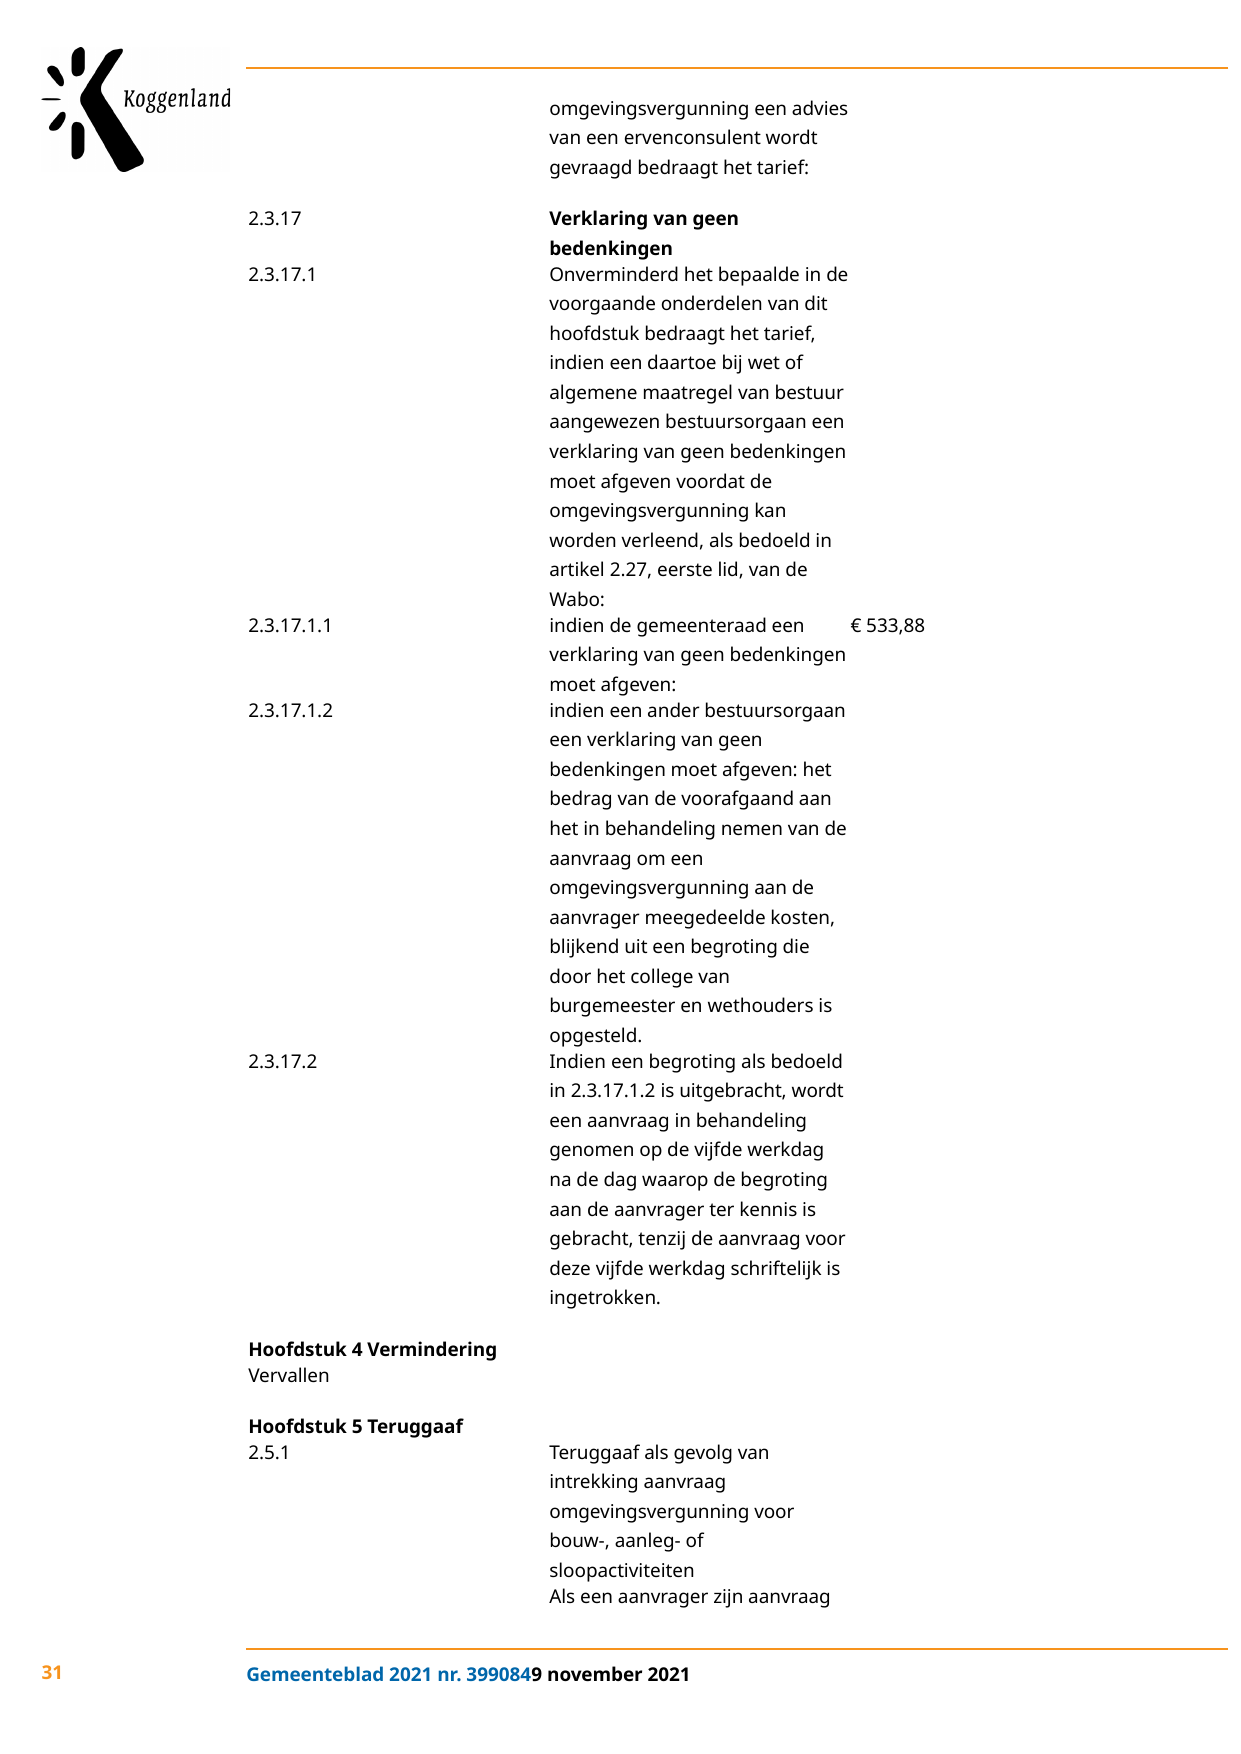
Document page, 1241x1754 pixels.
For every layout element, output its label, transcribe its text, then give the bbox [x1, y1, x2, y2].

table_cell omgevingsvergunning een advies van een ervenconsulent wordt gevraagd bedraagt het tarief: [549, 95, 850, 180]
table_cell [850, 1362, 1152, 1387]
table_cell [850, 1048, 1152, 1310]
table_cell [248, 1583, 549, 1609]
table_cell [850, 180, 1152, 205]
picture [41, 47, 231, 172]
table_cell Hoofdstuk 4 Vermindering [248, 1336, 850, 1362]
table_cell indien een ander bestuursorgaan een verklaring van geen bedenkingen moet afgeven: het bedrag van de voorafgaand aan het in behandeling nemen van de aanvraag om een omgevingsvergunning aan de aanvrager meegedeelde kosten, blijkend uit een begroting die door het college van burgemeester en wethouders is opgesteld. [549, 697, 850, 1048]
table_cell Verklaring van geen bedenkingen [549, 205, 850, 261]
table_cell [850, 1310, 1152, 1336]
table_cell Hoofdstuk 5 Teruggaaf [248, 1413, 850, 1439]
table_cell 2.3.17.1 [248, 261, 549, 612]
table_cell 2.3.17.1.1 [248, 612, 549, 697]
table_cell [850, 697, 1152, 1048]
table_cell 2.3.17.1.2 [248, 697, 549, 1048]
table_cell [850, 1439, 1152, 1583]
table_cell indien de gemeenteraad een verklaring van geen bedenkingen moet afgeven: [549, 612, 850, 697]
table_cell [850, 95, 1152, 180]
table_cell [850, 261, 1152, 612]
table_cell [850, 1388, 1152, 1413]
table_cell [248, 180, 549, 205]
table_cell [549, 1388, 850, 1413]
table_cell Vervallen [248, 1362, 549, 1387]
table_cell Indien een begroting als bedoeld in 2.3.17.1.2 is uitgebracht, wordt een aanvraag in behandeling genomen op de vijfde werkdag na de dag waarop de begroting aan de aanvrager ter kennis is gebracht, tenzij de aanvraag voor deze vijfde werkdag schriftelijk is ingetrokken. [549, 1048, 850, 1310]
table_cell Als een aanvrager zijn aanvraag [549, 1583, 850, 1609]
table_cell Onverminderd het bepaalde in de voorgaande onderdelen van dit hoofdstuk bedraagt het tarief, indien een daartoe bij wet of algemene maatregel van bestuur aangewezen bestuursorgaan een verklaring van geen bedenkingen moet afgeven voordat de omgevingsvergunning kan worden verleend, als bedoeld in artikel 2.27, eerste lid, van de Wabo: [549, 261, 850, 612]
table_cell € 533,88 [850, 612, 1152, 697]
table_cell [549, 1310, 850, 1336]
table_cell [850, 1336, 1152, 1362]
table_cell [549, 1362, 850, 1387]
table_cell [850, 1413, 1152, 1439]
table_cell [248, 1388, 549, 1413]
table_cell 2.3.17.2 [248, 1048, 549, 1310]
table_cell [850, 205, 1152, 261]
table_cell [850, 1583, 1152, 1609]
table_cell [549, 180, 850, 205]
table_cell Teruggaaf als gevolg van intrekking aanvraag omgevingsvergunning voor bouw-, aanleg- of sloopactiviteiten [549, 1439, 850, 1583]
table_cell 2.5.1 [248, 1439, 549, 1583]
table_cell 2.3.17 [248, 205, 549, 261]
table_cell [248, 95, 549, 180]
table_cell [248, 1310, 549, 1336]
